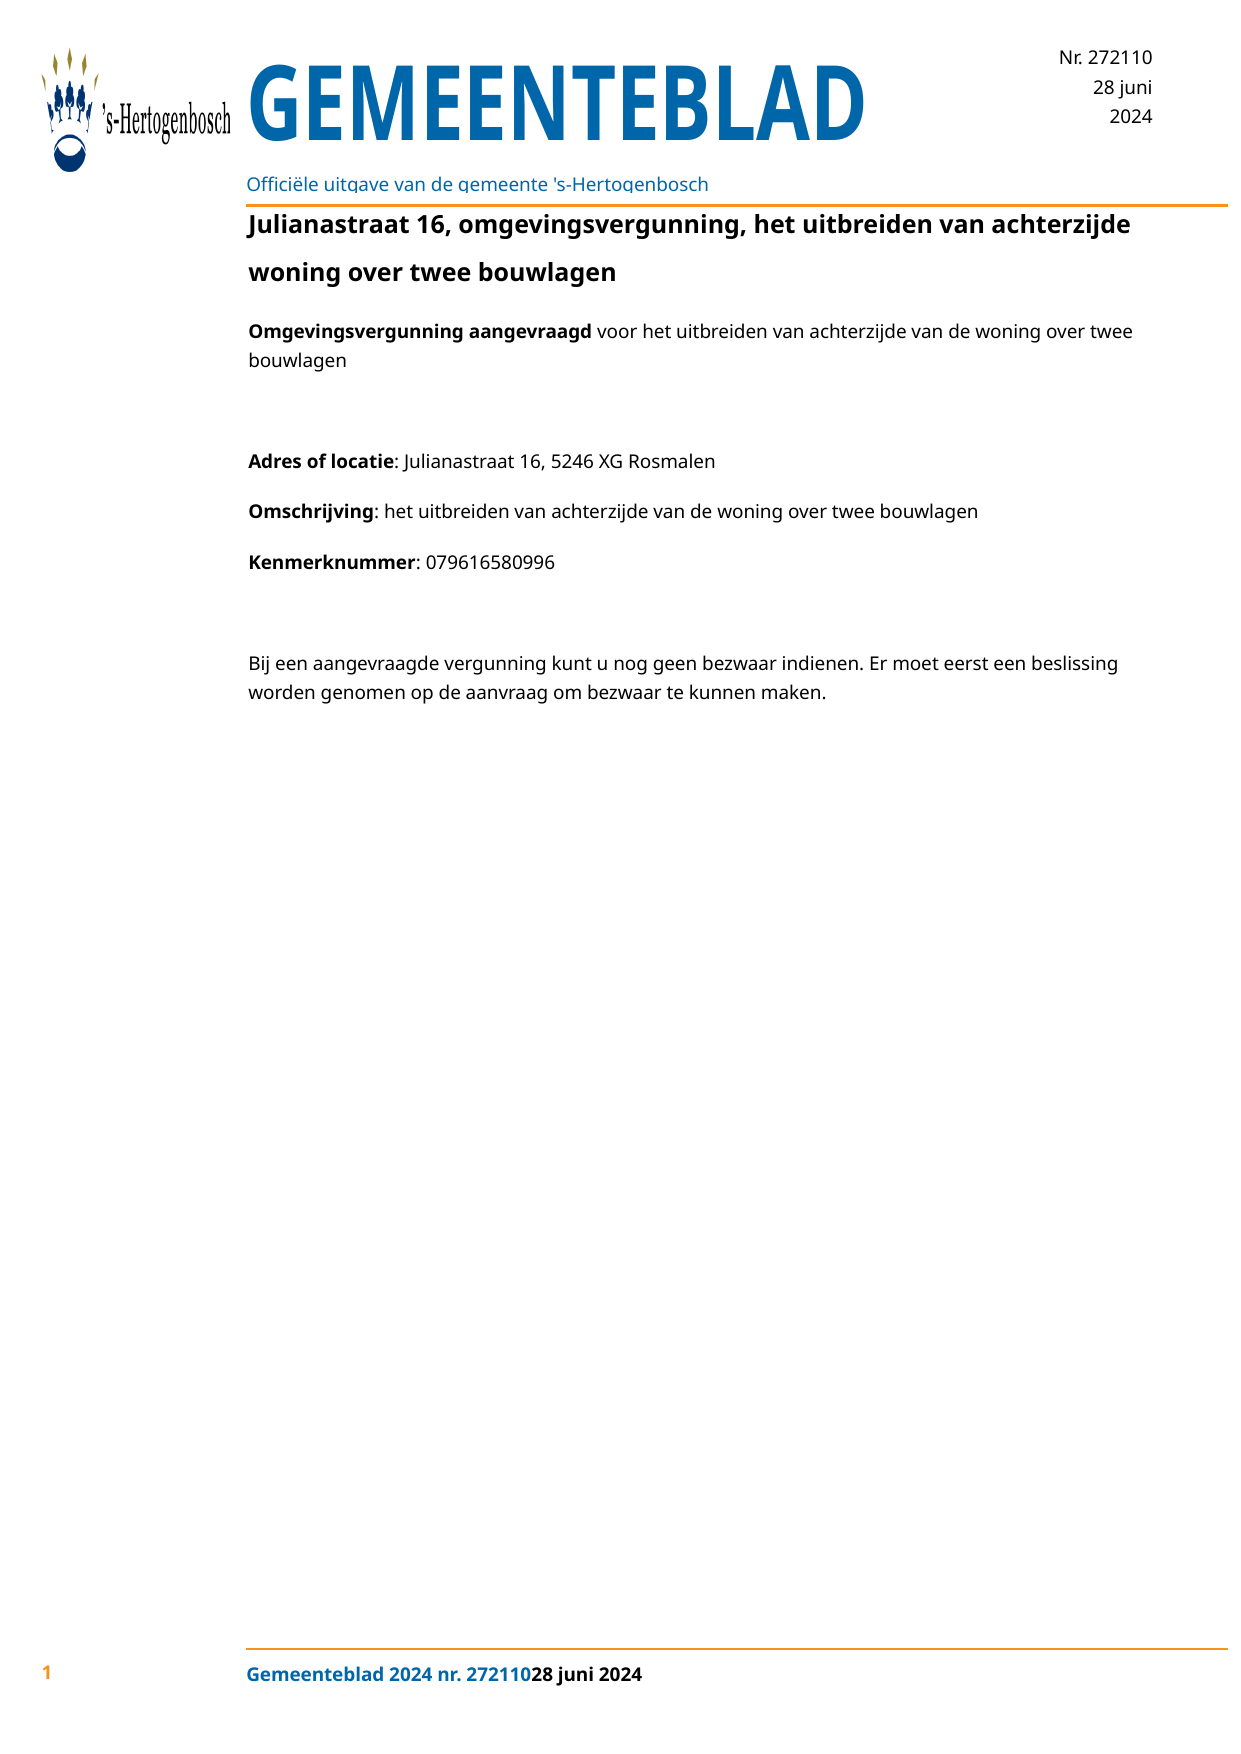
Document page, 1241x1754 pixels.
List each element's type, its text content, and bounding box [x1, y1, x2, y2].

text Kenmerknummer: 079616580996 [248, 549, 1152, 575]
text Omgevingsvergunning aangevraagd voor het uitbreiden van achterzijde van de woning over twee bouwlagen [248, 318, 1152, 373]
text Julianastraat 16, omgevingsvergunning, het uitbreiden van achterzijde woning over twee bouwlagen [248, 207, 1152, 288]
text Omschrijving: het uitbreiden van achterzijde van de woning over twee bouwlagen [248, 499, 1152, 524]
text Bij een aangevraagde vergunning kunt u nog geen bezwaar indienen. Er moet eerst een beslissing worden genomen op de aanvraag om bezwaar te kunnen maken. [248, 650, 1152, 705]
picture [41, 47, 231, 172]
text Adres of locatie: Julianastraat 16, 5246 XG Rosmalen [248, 448, 1152, 474]
